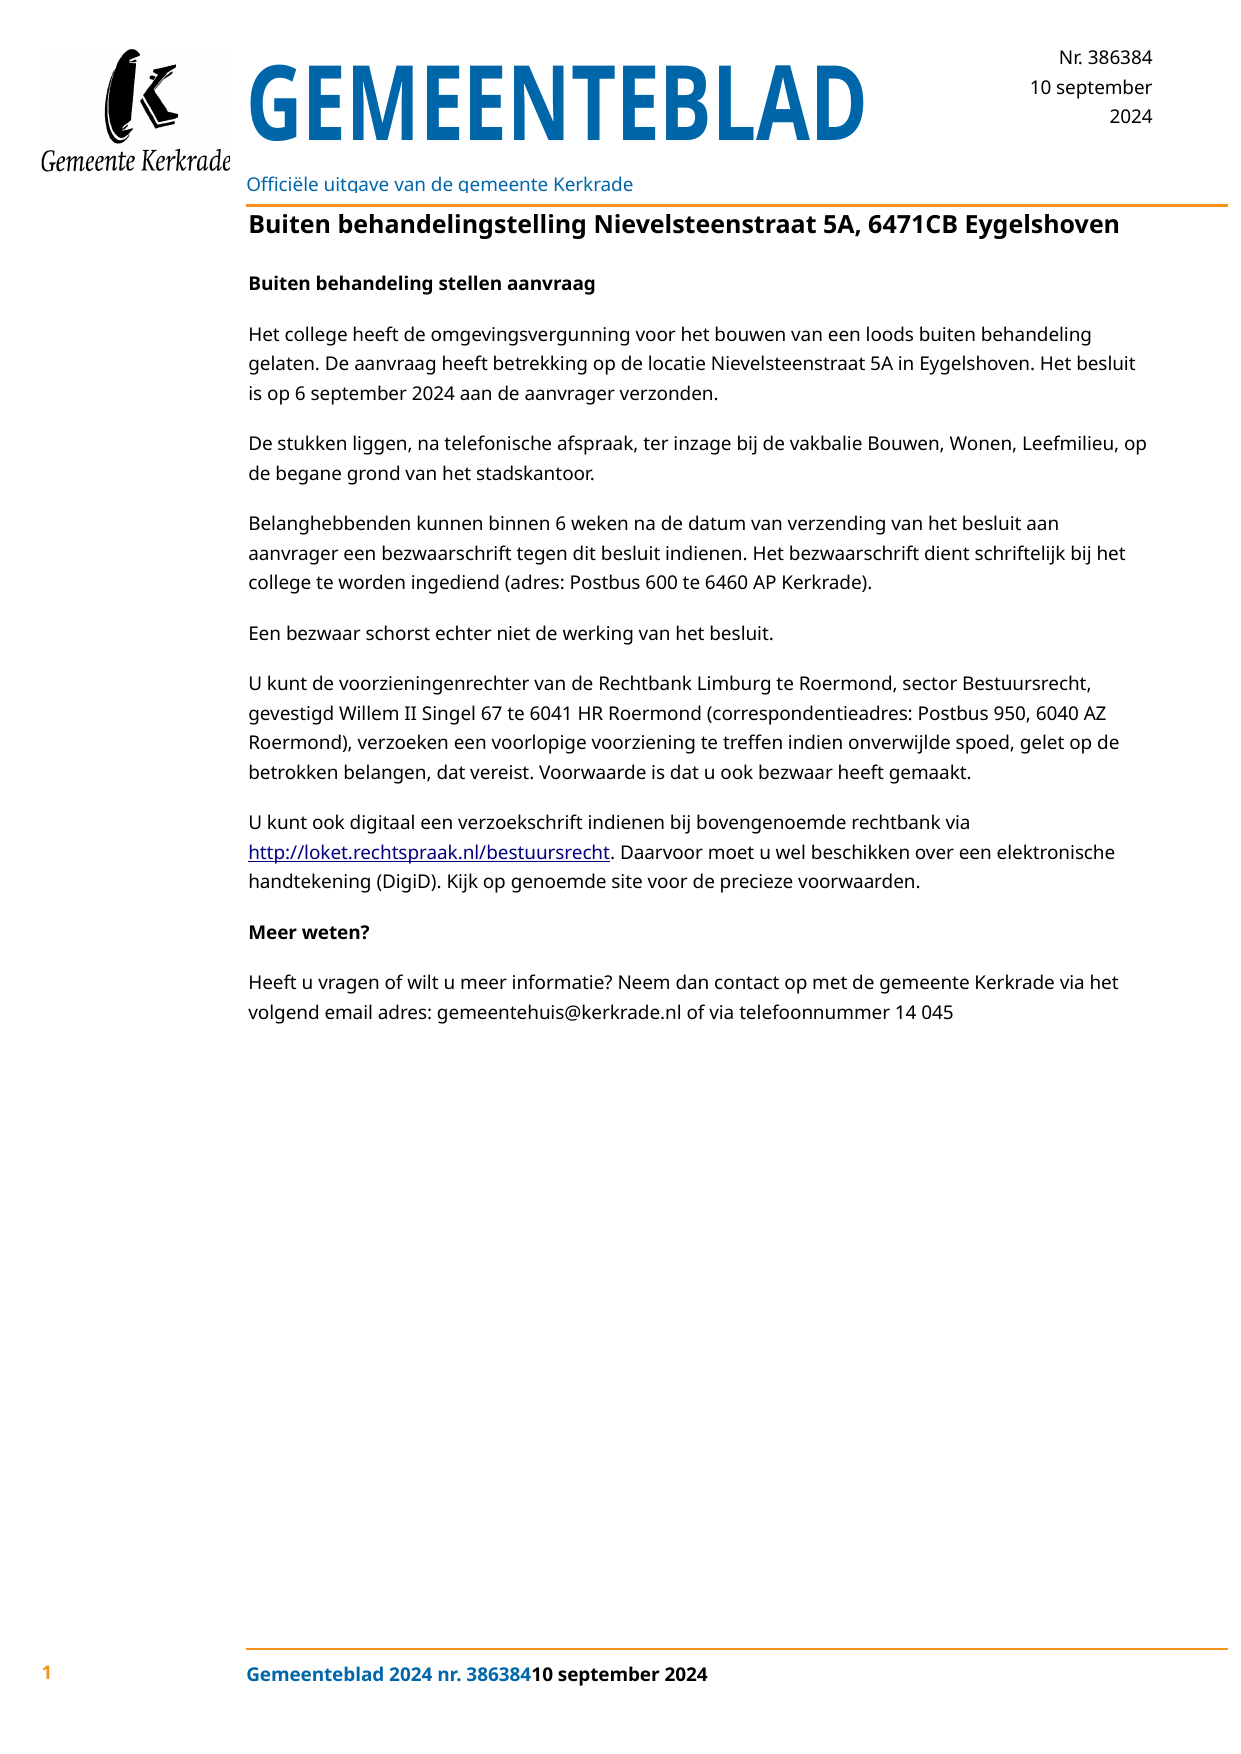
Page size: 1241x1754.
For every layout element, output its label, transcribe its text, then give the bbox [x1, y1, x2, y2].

text Belanghebbenden kunnen binnen 6 weken na de datum van verzending van het besluit aan aanvrager een bezwaarschrift tegen dit besluit indienen. Het bezwaarschrift dient schriftelijk bij het college te worden ingediend (adres: Postbus 600 te 6460 AP Kerkrade). [248, 510, 1152, 595]
text Heeft u vragen of wilt u meer informatie? Neem dan contact op met de gemeente Kerkrade via het volgend email adres: gemeentehuis@kerkrade.nl of via telefoonnummer 14 045 [248, 969, 1152, 1025]
text De stukken liggen, na telefonische afspraak, ter inzage bij de vakbalie Bouwen, Wonen, Leefmilieu, op de begane grond van het stadskantoor. [248, 430, 1152, 486]
text Het college heeft de omgevingsvergunning voor het bouwen van een loods buiten behandeling gelaten. De aanvraag heeft betrekking op de locatie Nievelsteenstraat 5A in Eygelshoven. Het besluit is op 6 september 2024 aan de aanvrager verzonden. [248, 321, 1152, 406]
text Buiten behandeling stellen aanvraag [248, 270, 1152, 296]
picture [41, 47, 231, 172]
text Meer weten? [248, 919, 1152, 945]
text Buiten behandelingstelling Nievelsteenstraat 5A, 6471CB Eygelshoven [248, 207, 1152, 241]
text U kunt ook digitaal een verzoekschrift indienen bij bovengenoemde rechtbank via http://loket.rechtspraak.nl/bestuursrecht. Daarvoor moet u wel beschikken over een elektronische handtekening (DigiD). Kijk op genoemde site voor de precieze voorwaarden. [248, 809, 1152, 894]
text U kunt de voorzieningenrechter van de Rechtbank Limburg te Roermond, sector Bestuursrecht, gevestigd Willem II Singel 67 te 6041 HR Roermond (correspondentieadres: Postbus 950, 6040 AZ Roermond), verzoeken een voorlopige voorziening te treffen indien onverwijlde spoed, gelet op de betrokken belangen, dat vereist. Voorwaarde is dat u ook bezwaar heeft gemaakt. [248, 670, 1152, 785]
text Een bezwaar schorst echter niet de werking van het besluit. [248, 620, 1152, 646]
